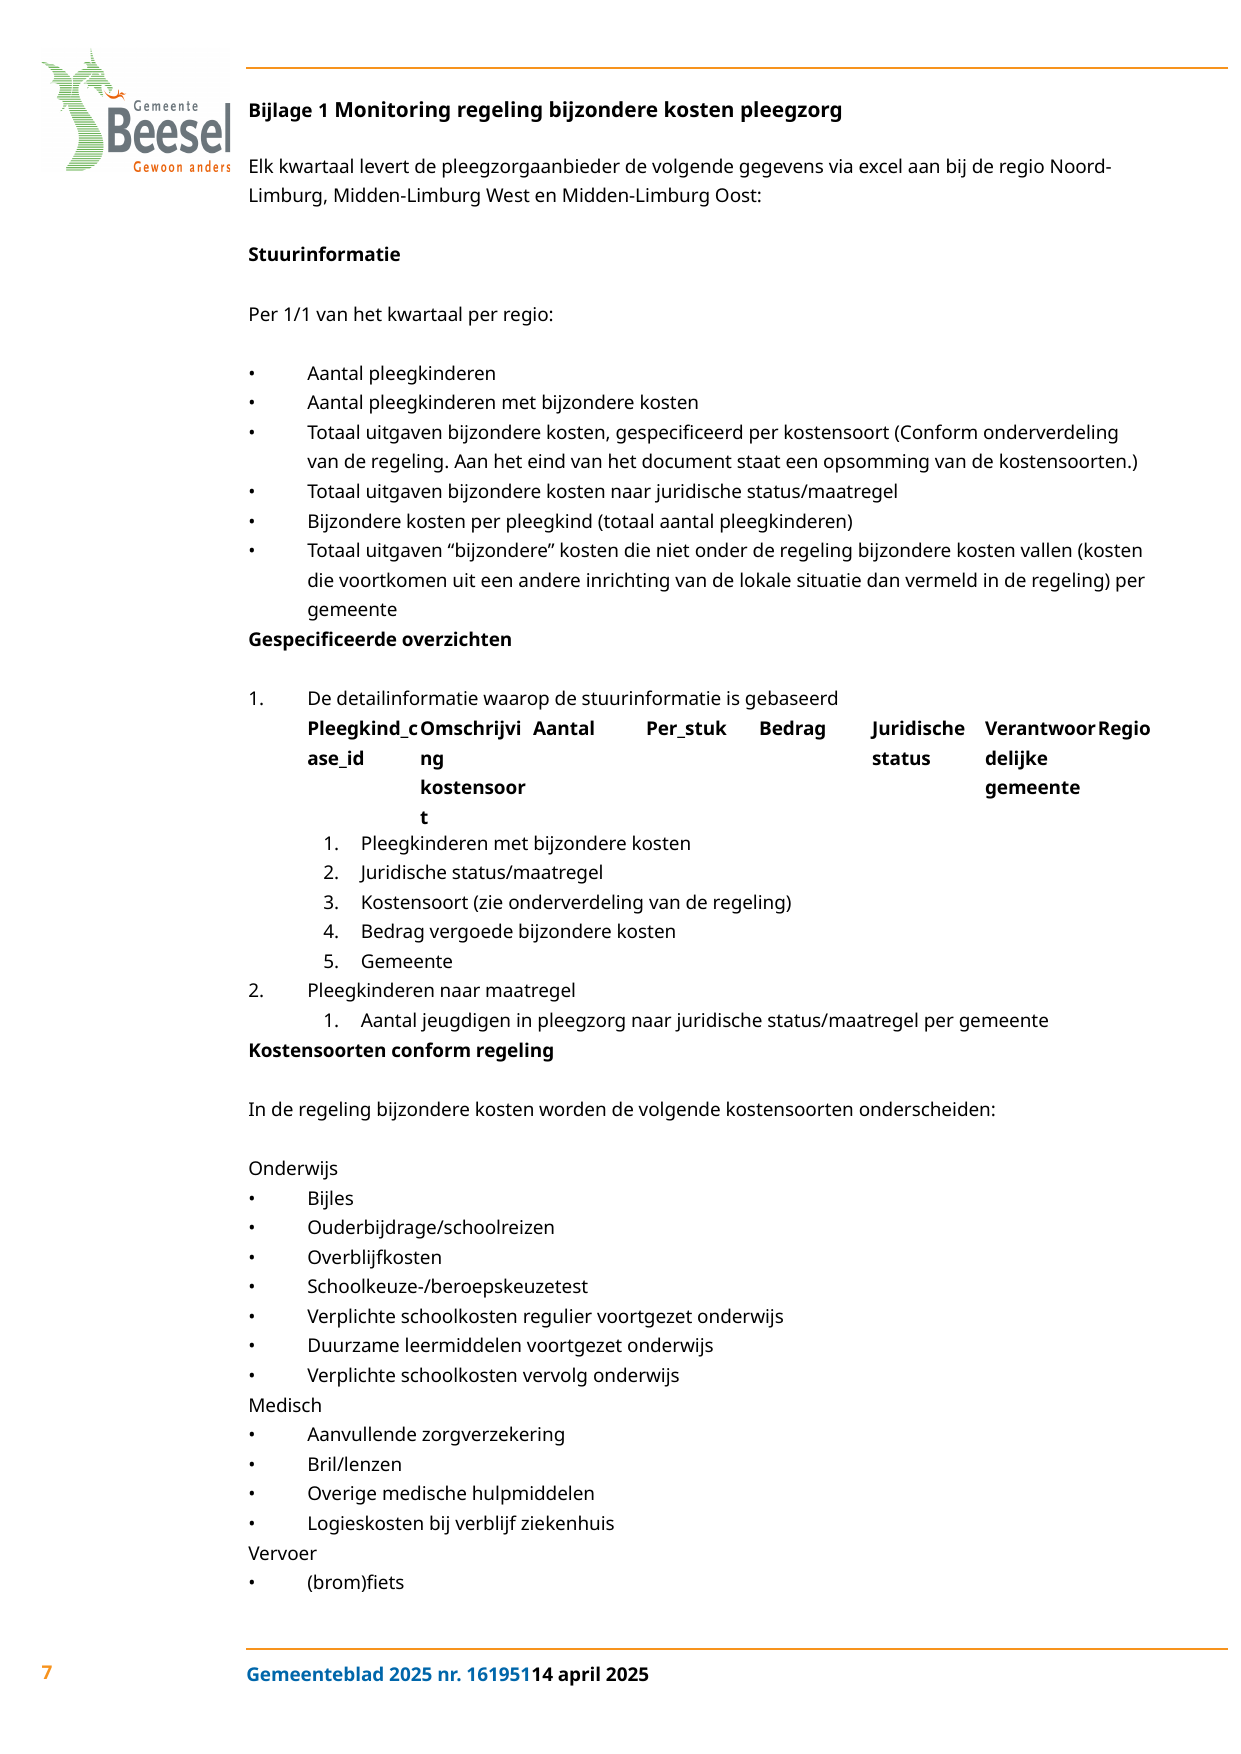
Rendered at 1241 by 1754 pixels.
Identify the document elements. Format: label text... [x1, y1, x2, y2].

list Bril/lenzen [248, 1451, 1152, 1477]
table_header Regio [1098, 715, 1211, 829]
text Onderwijs [248, 1155, 1152, 1181]
text Elk kwartaal levert de pleegzorgaanbieder de volgende gegevens via excel aan bij de regio Noord-Limburg, Midden-Limburg West en Midden-Limburg Oost: [248, 153, 1152, 208]
table_header Juridische status [872, 715, 985, 829]
picture [41, 47, 231, 172]
text Stuurinformatie [248, 242, 1152, 267]
list Bedrag vergoede bijzondere kosten [323, 918, 1152, 944]
text Bijlage 1 Monitoring regeling bijzondere kosten pleegzorg [248, 95, 1152, 123]
list Aantal pleegkinderen met bijzondere kosten [248, 389, 1152, 415]
text In de regeling bijzondere kosten worden de volgende kostensoorten onderscheiden: [248, 1096, 1152, 1122]
text Gespecificeerde overzichten [248, 626, 1152, 652]
list Pleegkinderen met bijzondere kosten [323, 830, 1152, 855]
list Duurzame leermiddelen voortgezet onderwijs [248, 1333, 1152, 1358]
list Kostensoort (zie onderverdeling van de regeling) [323, 889, 1152, 914]
list Pleegkinderen naar maatregel [248, 978, 1152, 1003]
list Juridische status/maatregel [323, 859, 1152, 885]
list Schoolkeuze-/beroepskeuzetest [248, 1273, 1152, 1299]
table_header Pleegkind_case_id [307, 715, 420, 829]
list Aantal pleegkinderen [248, 360, 1152, 386]
table_header Verantwoordelijke gemeente [985, 715, 1098, 829]
list Aantal jeugdigen in pleegzorg naar juridische status/maatregel per gemeente [323, 1007, 1152, 1033]
list Overige medische hulpmiddelen [248, 1481, 1152, 1506]
list Ouderbijdrage/schoolreizen [248, 1214, 1152, 1240]
text Per 1/1 van het kwartaal per regio: [248, 301, 1152, 327]
list Verplichte schoolkosten vervolg onderwijs [248, 1362, 1152, 1388]
list Logieskosten bij verblijf ziekenhuis [248, 1510, 1152, 1536]
list Bijzondere kosten per pleegkind (totaal aantal pleegkinderen) [248, 508, 1152, 534]
list Bijles [248, 1185, 1152, 1210]
text Medisch [248, 1392, 1152, 1417]
list Totaal uitgaven bijzondere kosten, gespecificeerd per kostensoort (Conform onderverdeling van de regeling. Aan het eind van het document staat een opsomming van de kostensoorten.) [248, 419, 1152, 474]
table_header Bedrag [759, 715, 872, 829]
list De detailinformatie waarop de stuurinformatie is gebaseerd [248, 685, 1152, 711]
list Verplichte schoolkosten regulier voortgezet onderwijs [248, 1303, 1152, 1329]
table_header Aantal [533, 715, 646, 829]
list Totaal uitgaven “bijzondere” kosten die niet onder de regeling bijzondere kosten vallen (kosten die voortkomen uit een andere inrichting van de lokale situatie dan vermeld in de regeling) per gemeente [248, 537, 1152, 622]
table_header Per_stuk [646, 715, 759, 829]
list Gemeente [323, 948, 1152, 974]
list Totaal uitgaven bijzondere kosten naar juridische status/maatregel [248, 478, 1152, 504]
list Overblijfkosten [248, 1244, 1152, 1269]
text Vervoer [248, 1540, 1152, 1565]
text Kostensoorten conform regeling [248, 1037, 1152, 1062]
list (brom)fiets [248, 1569, 1152, 1595]
table_header Omschrijving kostensoort [420, 715, 533, 829]
list Aanvullende zorgverzekering [248, 1421, 1152, 1447]
